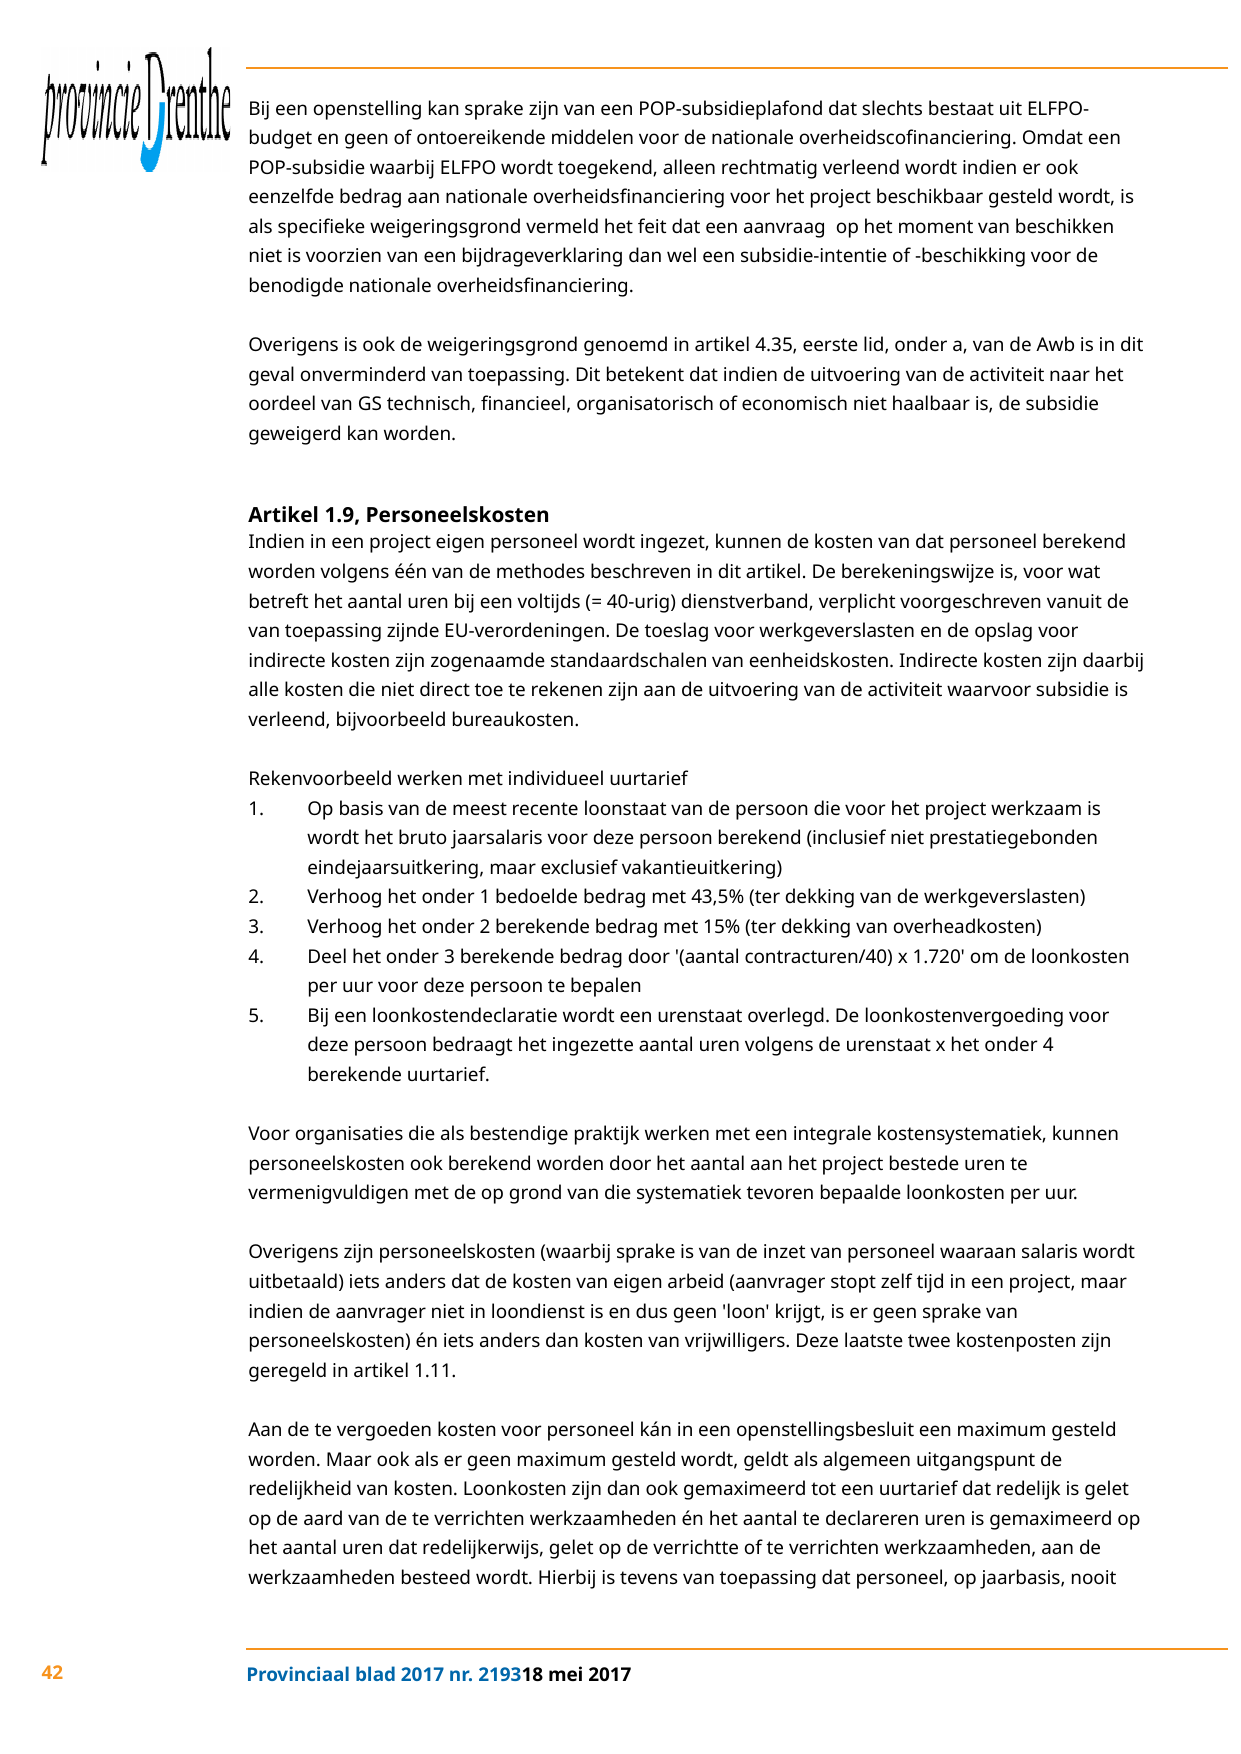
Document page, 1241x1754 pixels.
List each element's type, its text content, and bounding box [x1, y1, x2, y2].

text Bij een openstelling kan sprake zijn van een POP-subsidieplafond dat slechts bestaat uit ELFPO-budget en geen of ontoereikende middelen voor de nationale overheidscofinanciering. Omdat een POP-subsidie waarbij ELFPO wordt toegekend, alleen rechtmatig verleend wordt indien er ook eenzelfde bedrag aan nationale overheidsfinanciering voor het project beschikbaar gesteld wordt, is als specifieke weigeringsgrond vermeld het feit dat een aanvraag op het moment van beschikken niet is voorzien van een bijdrageverklaring dan wel een subsidie-intentie of -beschikking voor de benodigde nationale overheidsfinanciering. [248, 95, 1152, 298]
list Verhoog het onder 1 bedoelde bedrag met 43,5% (ter dekking van de werkgeverslasten) [248, 884, 1152, 909]
list Deel het onder 3 berekende bedrag door '(aantal contracturen/40) x 1.720' om de loonkosten per uur voor deze persoon te bepalen [248, 943, 1152, 998]
text Indien in een project eigen personeel wordt ingezet, kunnen de kosten van dat personeel berekend worden volgens één van de methodes beschreven in dit artikel. De berekeningswijze is, voor wat betreft het aantal uren bij een voltijds (= 40-urig) dienstverband, verplicht voorgeschreven vanuit de van toepassing zijnde EU-verordeningen. De toeslag voor werkgeverslasten en de opslag voor indirecte kosten zijn zogenaamde standaardschalen van eenheidskosten. Indirecte kosten zijn daarbij alle kosten die niet direct toe te rekenen zijn aan de uitvoering van de activiteit waarvoor subsidie is verleend, bijvoorbeeld bureaukosten. [248, 529, 1152, 732]
list Bij een loonkostendeclaratie wordt een urenstaat overlegd. De loonkostenvergoeding voor deze persoon bedraagt het ingezette aantal uren volgens de urenstaat x het onder 4 berekende uurtarief. [248, 1002, 1152, 1087]
text Voor organisaties die als bestendige praktijk werken met een integrale kostensystematiek, kunnen personeelskosten ook berekend worden door het aantal aan het project bestede uren te vermenigvuldigen met de op grond van die systematiek tevoren bepaalde loonkosten per uur. [248, 1120, 1152, 1205]
text Aan de te vergoeden kosten voor personeel kán in een openstellingsbesluit een maximum gesteld worden. Maar ook als er geen maximum gesteld wordt, geldt als algemeen uitgangspunt de redelijkheid van kosten. Loonkosten zijn dan ook gemaximeerd tot een uurtarief dat redelijk is gelet op de aard van de te verrichten werkzaamheden én het aantal te declareren uren is gemaximeerd op het aantal uren dat redelijkerwijs, gelet op de verrichtte of te verrichten werkzaamheden, aan de werkzaamheden besteed wordt. Hierbij is tevens van toepassing dat personeel, op jaarbasis, nooit [248, 1416, 1152, 1590]
list Op basis van de meest recente loonstaat van de persoon die voor het project werkzaam is wordt het bruto jaarsalaris voor deze persoon berekend (inclusief niet prestatiegebonden eindejaarsuitkering, maar exclusief vakantieuitkering) [248, 795, 1152, 880]
list Verhoog het onder 2 berekende bedrag met 15% (ter dekking van overheadkosten) [248, 913, 1152, 939]
text Artikel 1.9, Personeelskosten [248, 500, 1152, 529]
text Rekenvoorbeeld werken met individueel uurtarief [248, 765, 1152, 791]
picture [41, 47, 231, 172]
text Overigens is ook de weigeringsgrond genoemd in artikel 4.35, eerste lid, onder a, van de Awb is in dit geval onverminderd van toepassing. Dit betekent dat indien de uitvoering van de activiteit naar het oordeel van GS technisch, financieel, organisatorisch of economisch niet haalbaar is, de subsidie geweigerd kan worden. [248, 331, 1152, 446]
text Overigens zijn personeelskosten (waarbij sprake is van de inzet van personeel waaraan salaris wordt uitbetaald) iets anders dat de kosten van eigen arbeid (aanvrager stopt zelf tijd in een project, maar indien de aanvrager niet in loondienst is en dus geen 'loon' krijgt, is er geen sprake van personeelskosten) én iets anders dan kosten van vrijwilligers. Deze laatste twee kostenposten zijn geregeld in artikel 1.11. [248, 1239, 1152, 1383]
